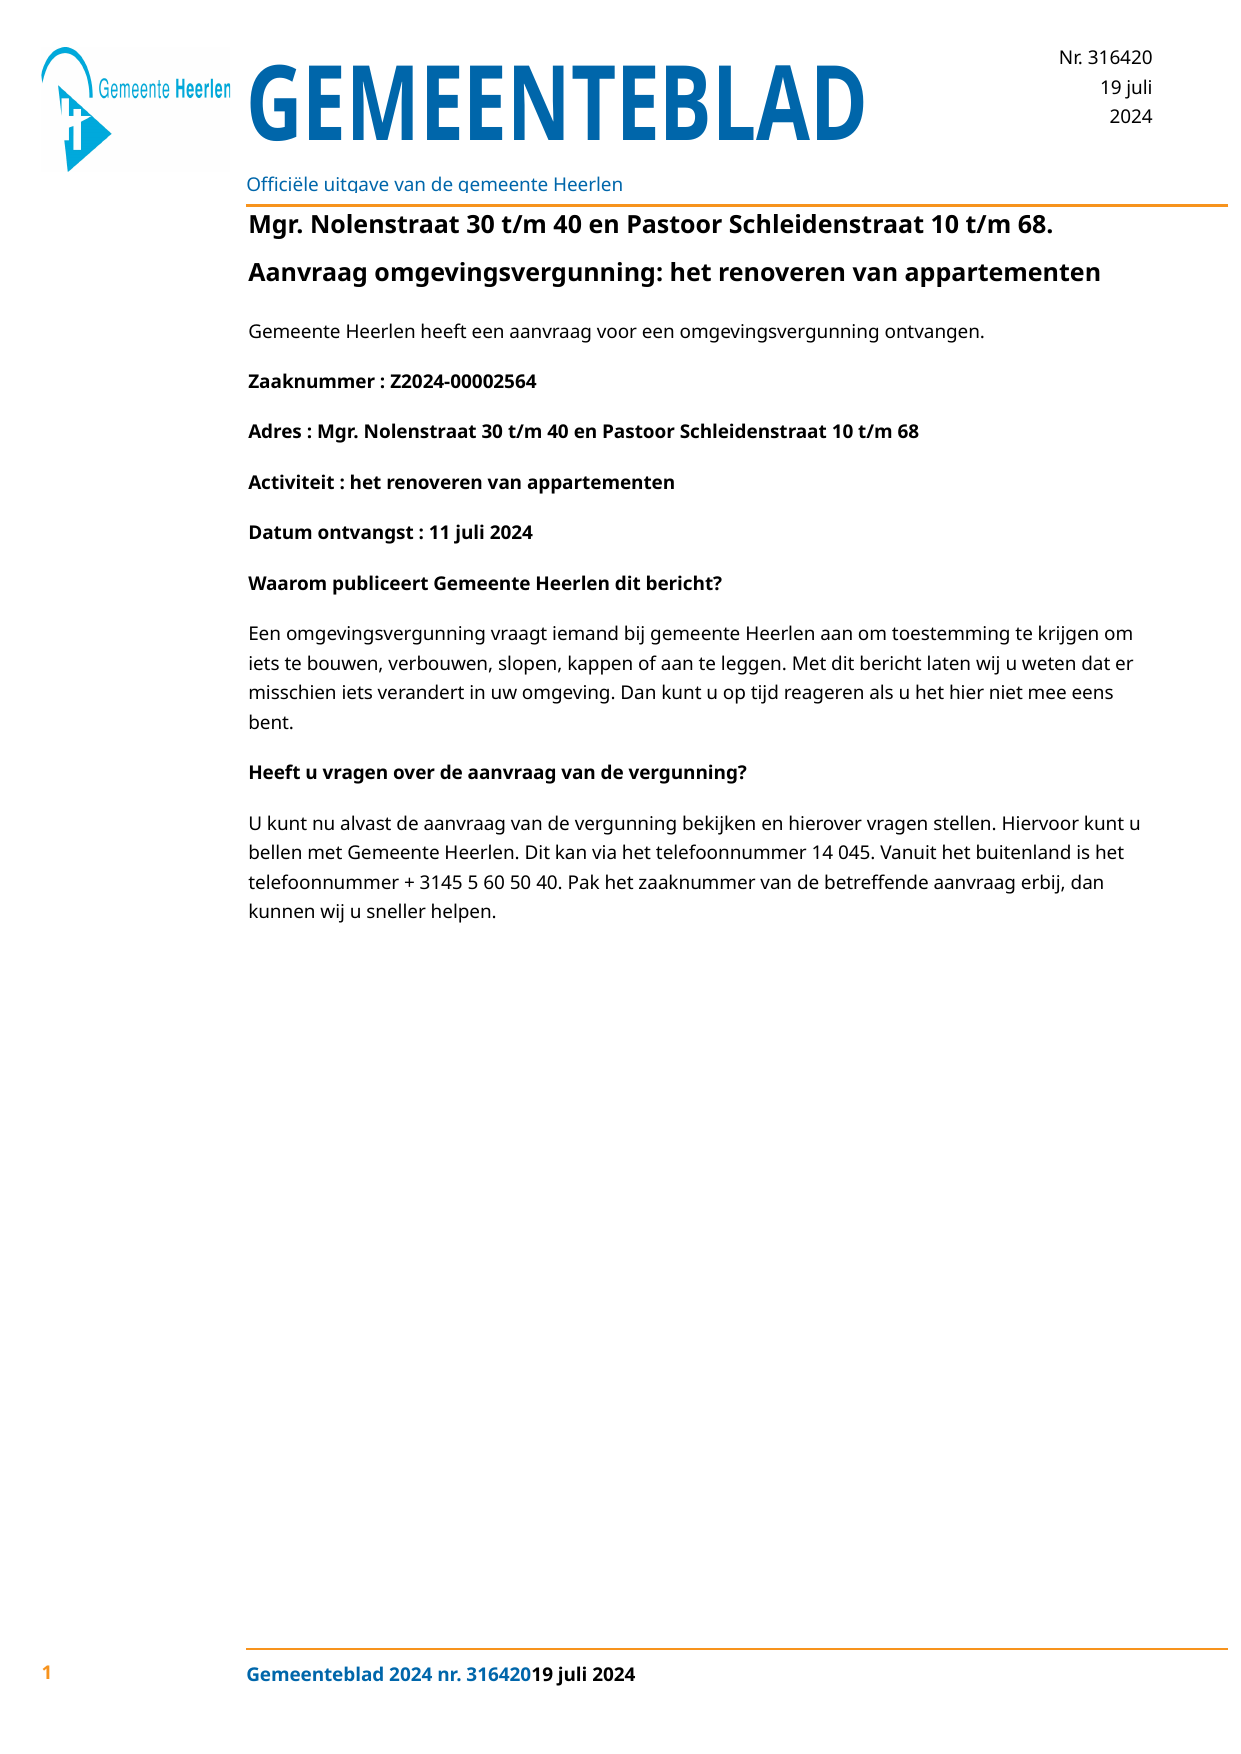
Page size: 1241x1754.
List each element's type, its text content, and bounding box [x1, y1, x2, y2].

picture [41, 47, 59, 70]
text Zaaknummer : Z2024-00002564 [248, 368, 1152, 394]
text Adres : Mgr. Nolenstraat 30 t/m 40 en Pastoor Schleidenstraat 10 t/m 68 [248, 419, 1152, 444]
text Waarom publiceert Gemeente Heerlen dit bericht? [248, 570, 1152, 596]
text Activiteit : het renoveren van appartementen [248, 469, 1152, 495]
text Mgr. Nolenstraat 30 t/m 40 en Pastoor Schleidenstraat 10 t/m 68. Aanvraag omgevingsvergunning: het renoveren van appartementen [248, 207, 1152, 288]
text Heeft u vragen over de aanvraag van de vergunning? [248, 759, 1152, 785]
text Een omgevingsvergunning vraagt iemand bij gemeente Heerlen aan om toestemming te krijgen om iets te bouwen, verbouwen, slopen, kappen of aan te leggen. Met dit bericht laten wij u weten dat er misschien iets verandert in uw omgeving. Dan kunt u op tijd reageren als u het hier niet mee eens bent. [248, 620, 1152, 735]
text Gemeente Heerlen heeft een aanvraag voor een omgevingsvergunning ontvangen. [248, 318, 1152, 344]
picture [41, 47, 231, 172]
text U kunt nu alvast de aanvraag van de vergunning bekijken en hierover vragen stellen. Hiervoor kunt u bellen met Gemeente Heerlen. Dit kan via het telefoonnummer 14 045. Vanuit het buitenland is het telefoonnummer + 3145 5 60 50 40. Pak het zaaknummer van de betreffende aanvraag erbij, dan kunnen wij u sneller helpen. [248, 810, 1152, 924]
text Datum ontvangst : 11 juli 2024 [248, 519, 1152, 545]
